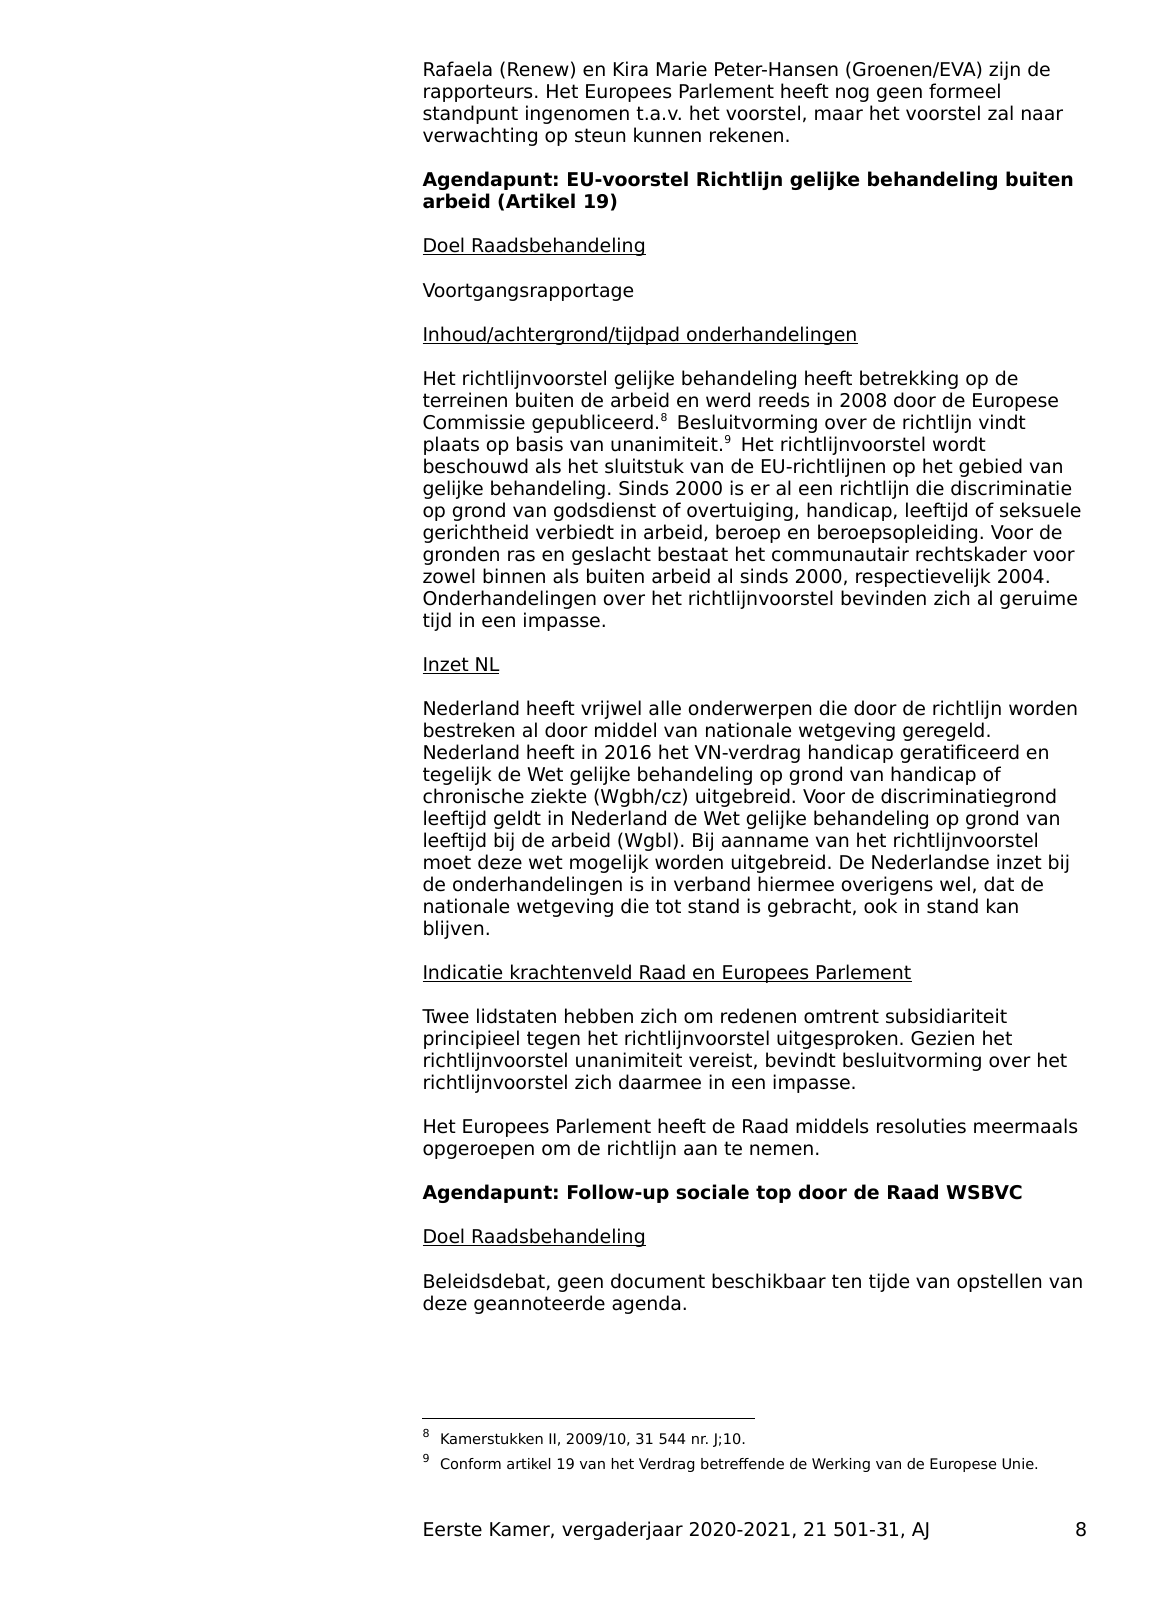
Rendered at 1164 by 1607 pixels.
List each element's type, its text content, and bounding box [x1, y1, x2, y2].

text Het Europees Parlement heeft de Raad middels resoluties meermaals opgeroepen om de richtlijn aan te nemen. [422, 1116, 1087, 1160]
text Nederland heeft vrijwel alle onderwerpen die door de richtlijn worden bestreken al door middel van nationale wetgeving geregeld. Nederland heeft in 2016 het VN-verdrag handicap geratificeerd en tegelijk de Wet gelijke behandeling op grond van handicap of chronische ziekte (Wgbh/cz) uitgebreid. Voor de discriminatiegrond leeftijd geldt in Nederland de Wet gelijke behandeling op grond van leeftijd bij de arbeid (Wgbl). Bij aanname van het richtlijnvoorstel moet deze wet mogelijk worden uitgebreid. De Nederlandse inzet bij de onderhandelingen is in verband hiermee overigens wel, dat de nationale wetgeving die tot stand is gebracht, ook in stand kan blijven. [422, 698, 1087, 940]
subtitle Inhoud/achtergrond/tijdpad onderhandelingen [422, 324, 1087, 346]
text Conform artikel 19 van het Verdrag betreffende de Werking van de Europese Unie. [422, 1452, 1087, 1474]
text Het richtlijnvoorstel gelijke behandeling heeft betrekking op de terreinen buiten de arbeid en werd reeds in 2008 door de Europese Commissie gepubliceerd. Besluitvorming over de richtlijn vindt plaats op basis van unanimiteit. Het richtlijnvoorstel wordt beschouwd als het sluitstuk van de EU-richtlijnen op het gebied van gelijke behandeling. Sinds 2000 is er al een richtlijn die discriminatie op grond van godsdienst of overtuiging, handicap, leeftijd of seksuele gerichtheid verbiedt in arbeid, beroep en beroepsopleiding. Voor de gronden ras en geslacht bestaat het communautair rechtskader voor zowel binnen als buiten arbeid al sinds 2000, respectievelijk 2004. Onderhandelingen over het richtlijnvoorstel bevinden zich al geruime tijd in een impasse. [422, 368, 1087, 632]
subtitle Agendapunt: Follow-up sociale top door de Raad WSBVC [422, 1182, 1087, 1204]
text Voortgangsrapportage [422, 279, 1087, 301]
text Kamerstukken II, 2009/10, 31 544 nr. J;10. [422, 1427, 1087, 1449]
subtitle Doel Raadsbehandeling [422, 235, 1087, 257]
subtitle Inzet NL [422, 654, 1087, 676]
subtitle Agendapunt: EU-voorstel Richtlijn gelijke behandeling buiten arbeid (Artikel 19) [422, 169, 1087, 213]
text Beleidsdebat, geen document beschikbaar ten tijde van opstellen van deze geannoteerde agenda. [422, 1271, 1087, 1314]
subtitle Indicatie krachtenveld Raad en Europees Parlement [422, 962, 1087, 984]
text Twee lidstaten hebben zich om redenen omtrent subsidiariteit principieel tegen het richtlijnvoorstel uitgesproken. Gezien het richtlijnvoorstel unanimiteit vereist, bevindt besluitvorming over het richtlijnvoorstel zich daarmee in een impasse. [422, 1006, 1087, 1094]
subtitle Doel Raadsbehandeling [422, 1226, 1087, 1248]
text Rafaela (Renew) en Kira Marie Peter-Hansen (Groenen/EVA) zijn de rapporteurs. Het Europees Parlement heeft nog geen formeel standpunt ingenomen t.a.v. het voorstel, maar het voorstel zal naar verwachting op steun kunnen rekenen. [422, 59, 1087, 147]
